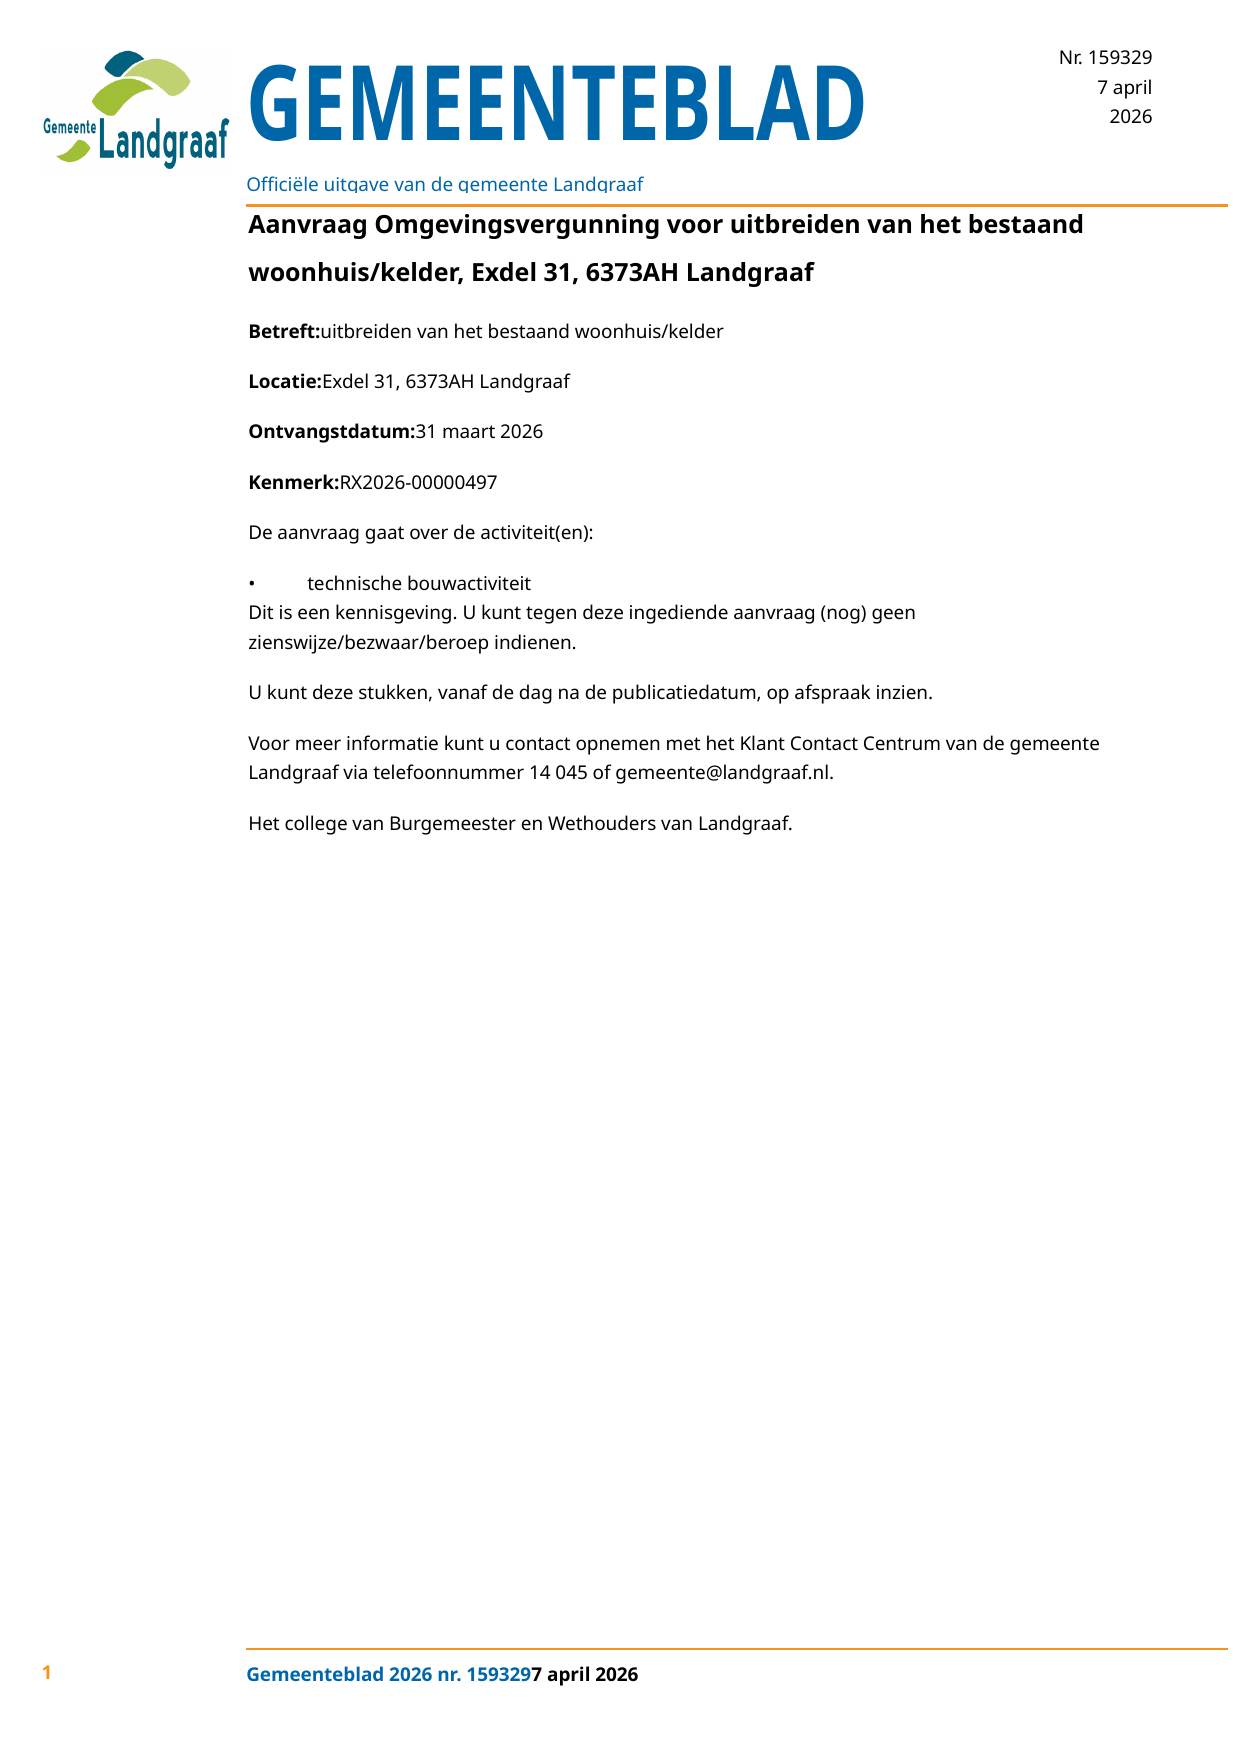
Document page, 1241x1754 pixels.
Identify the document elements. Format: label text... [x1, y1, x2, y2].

text Dit is een kennisgeving. U kunt tegen deze ingediende aanvraag (nog) geen zienswijze/bezwaar/beroep indienen. [248, 599, 1152, 655]
text Ontvangstdatum:31 maart 2026 [248, 419, 1152, 444]
text Het college van Burgemeester en Wethouders van Landgraaf. [248, 810, 1152, 836]
text Aanvraag Omgevingsvergunning voor uitbreiden van het bestaand woonhuis/kelder, Exdel 31, 6373AH Landgraaf [248, 207, 1152, 288]
list technische bouwactiviteit [248, 570, 1152, 596]
text Betreft:uitbreiden van het bestaand woonhuis/kelder [248, 318, 1152, 344]
text Kenmerk:RX2026-00000497 [248, 469, 1152, 495]
text Voor meer informatie kunt u contact opnemen met het Klant Contact Centrum van de gemeente Landgraaf via telefoonnummer 14 045 of gemeente@landgraaf.nl. [248, 730, 1152, 785]
text De aanvraag gaat over de activiteit(en): [248, 519, 1152, 545]
text Locatie:Exdel 31, 6373AH Landgraaf [248, 368, 1152, 394]
text U kunt deze stukken, vanaf de dag na de publicatiedatum, op afspraak inzien. [248, 679, 1152, 705]
picture [41, 47, 231, 172]
